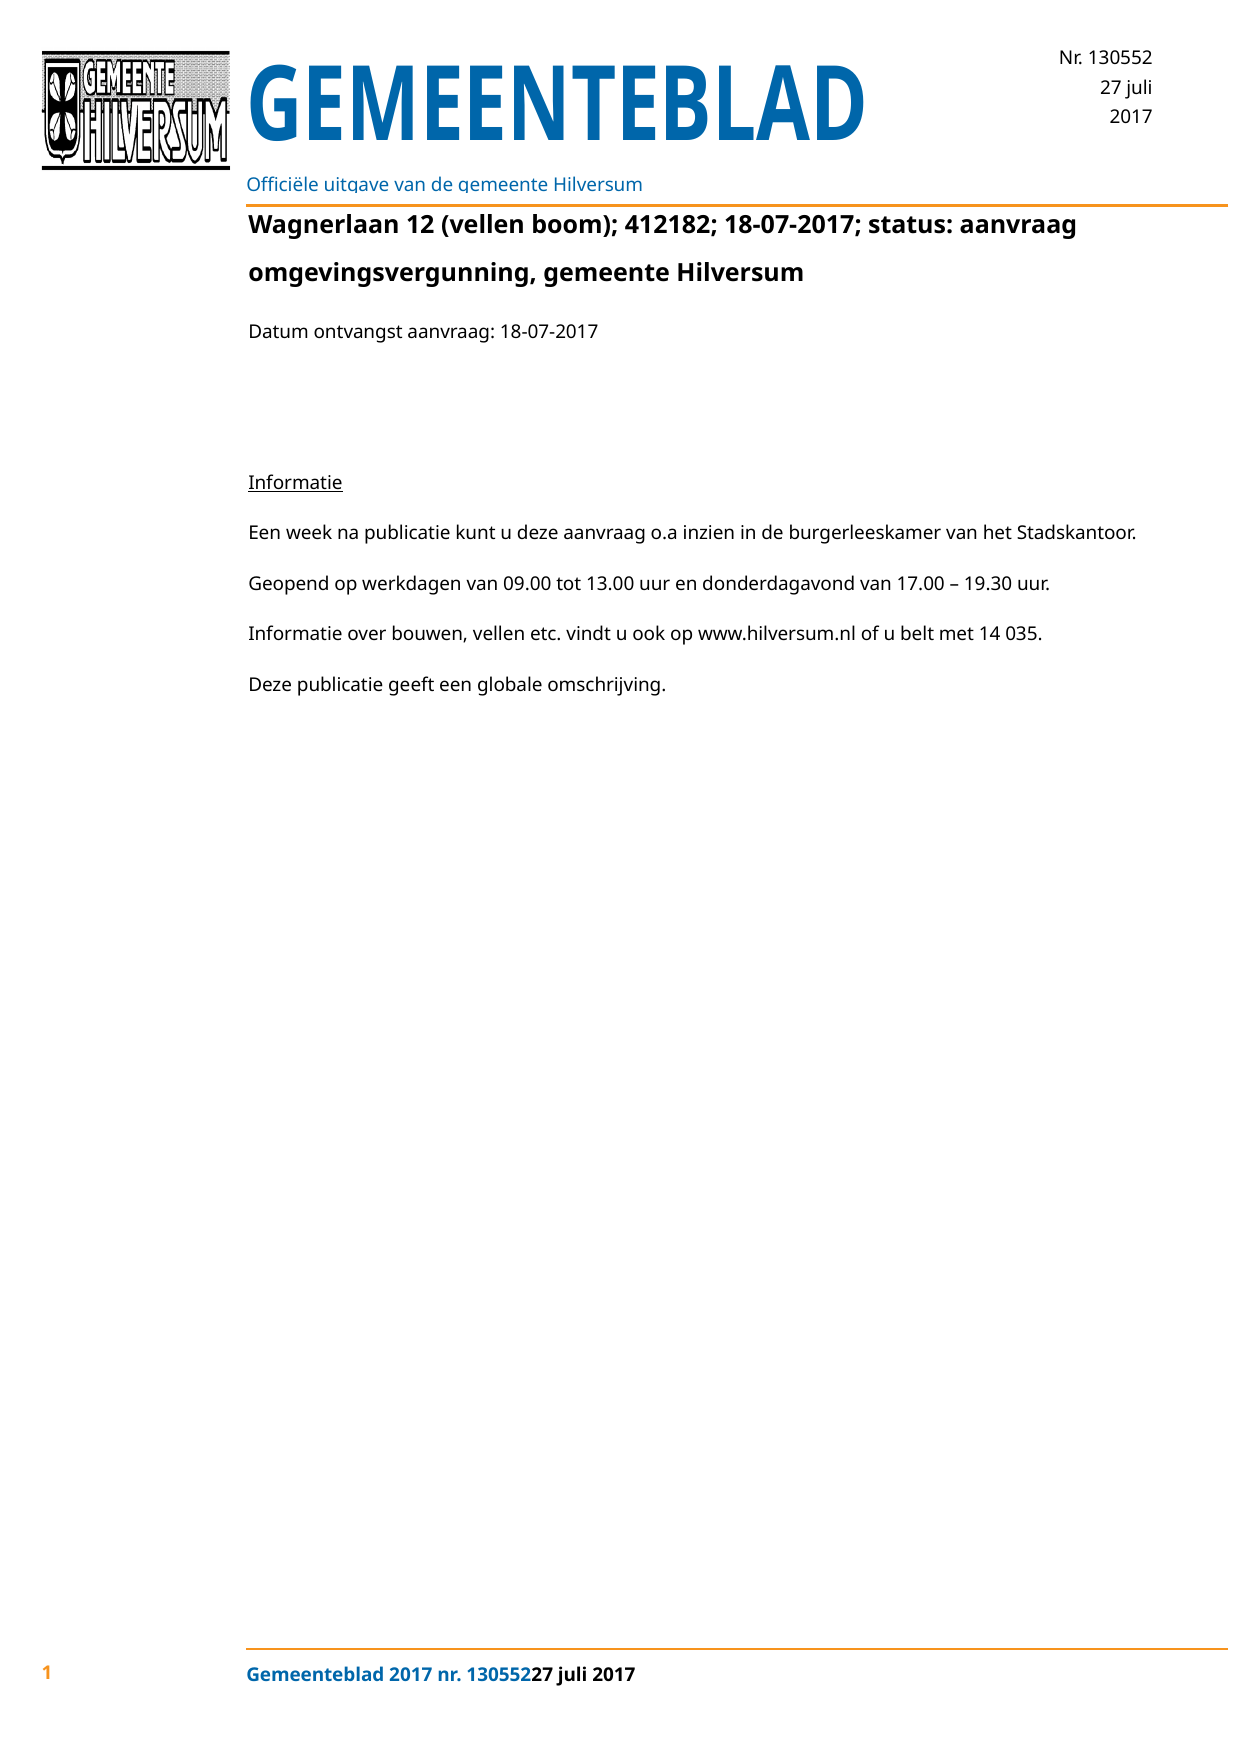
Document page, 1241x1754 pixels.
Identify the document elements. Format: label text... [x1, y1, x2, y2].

text Een week na publicatie kunt u deze aanvraag o.a inzien in de burgerleeskamer van het Stadskantoor. [248, 519, 1152, 545]
text Wagnerlaan 12 (vellen boom); 412182; 18-07-2017; status: aanvraag omgevingsvergunning, gemeente Hilversum [248, 207, 1152, 288]
text Datum ontvangst aanvraag: 18-07-2017 [248, 318, 1152, 344]
text Informatie over bouwen, vellen etc. vindt u ook op www.hilversum.nl of u belt met 14 035. [248, 620, 1152, 646]
text Geopend op werkdagen van 09.00 tot 13.00 uur en donderdagavond van 17.00 – 19.30 uur. [248, 570, 1152, 596]
text Informatie [248, 469, 1152, 495]
picture [41, 47, 231, 172]
text Deze publicatie geeft een globale omschrijving. [248, 671, 1152, 697]
